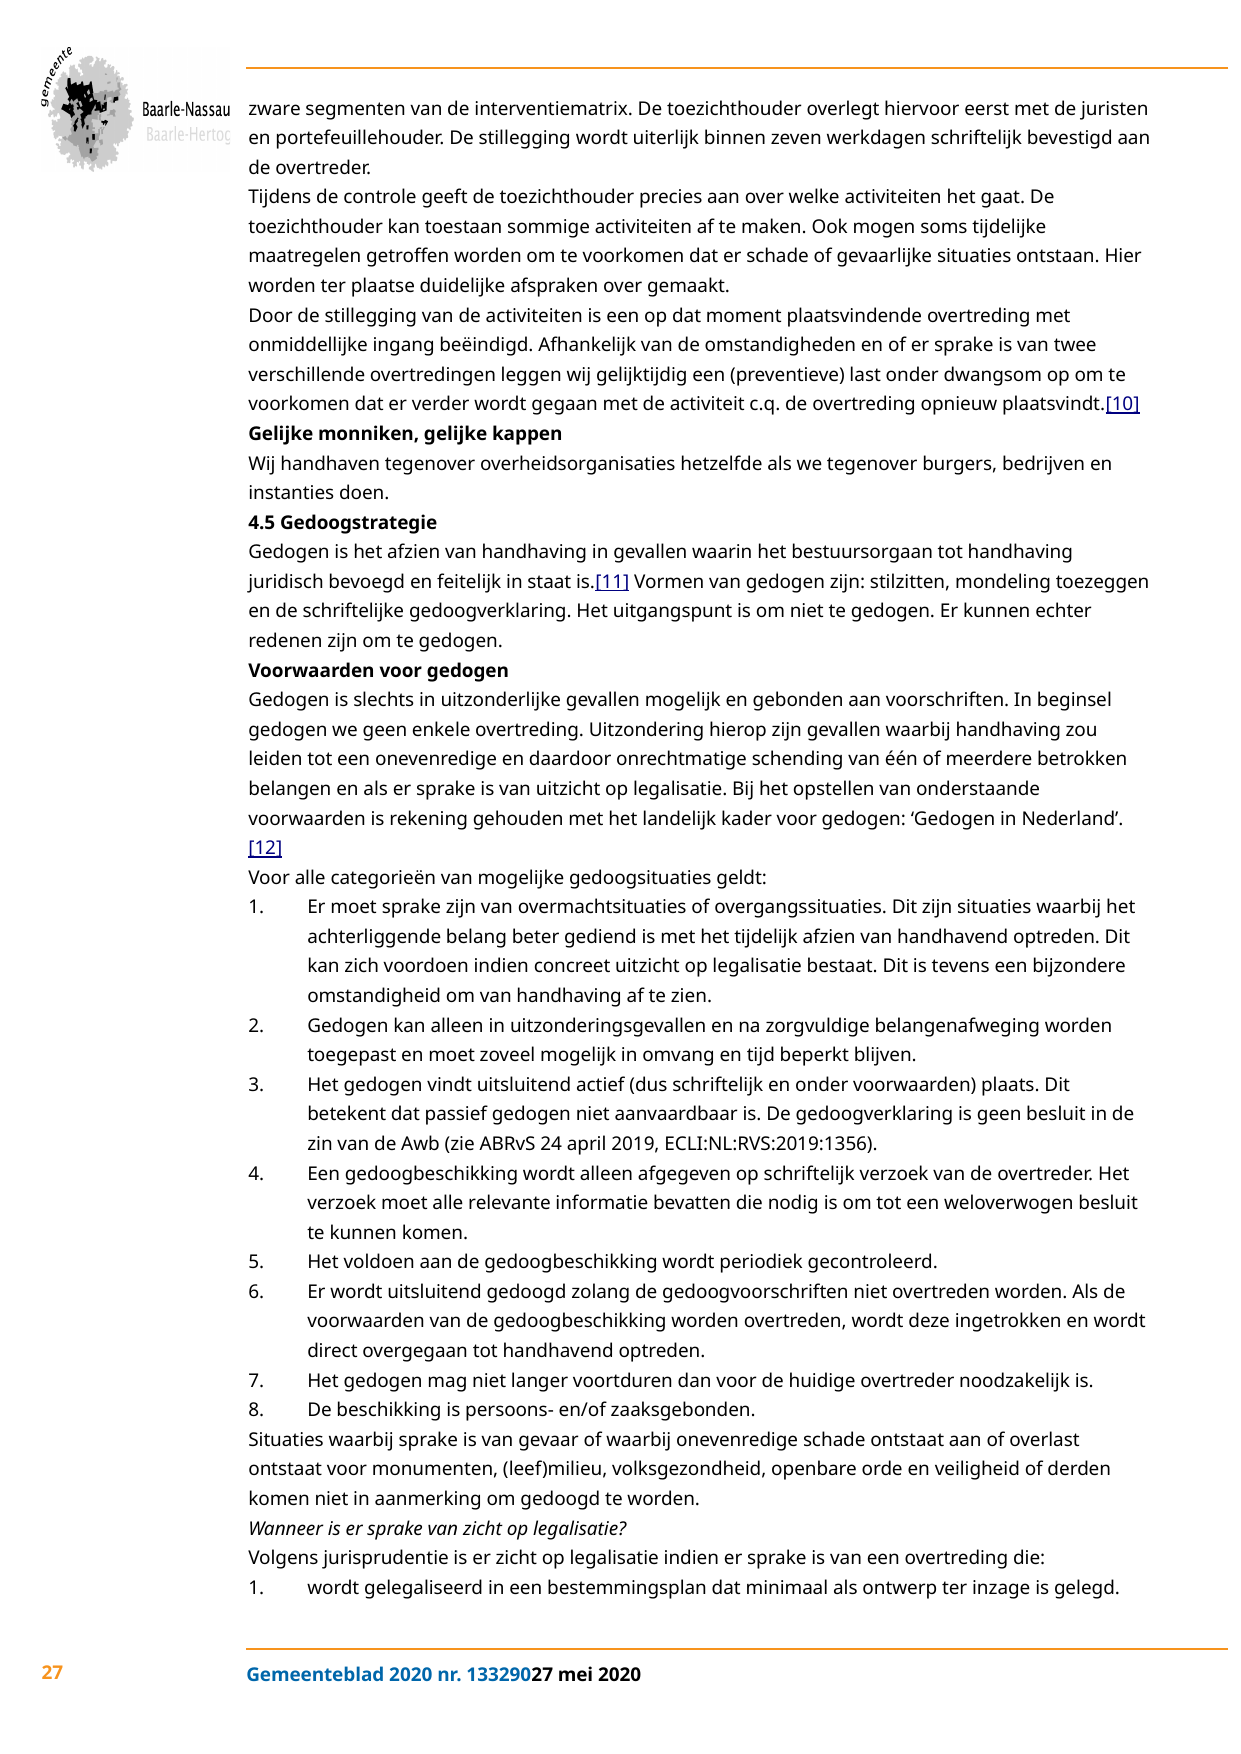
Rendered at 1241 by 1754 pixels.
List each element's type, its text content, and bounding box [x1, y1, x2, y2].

list Er wordt uitsluitend gedoogd zolang de gedoogvoorschriften niet overtreden worden. Als de voorwaarden van de gedoogbeschikking worden overtreden, wordt deze ingetrokken en wordt direct overgegaan tot handhavend optreden. [248, 1278, 1152, 1363]
text Volgens jurisprudentie is er zicht op legalisatie indien er sprake is van een overtreding die: [248, 1544, 1152, 1570]
list Het gedogen mag niet langer voortduren dan voor de huidige overtreder noodzakelijk is. [248, 1367, 1152, 1393]
text Gelijke monniken, gelijke kappen [248, 420, 1152, 446]
text zware segmenten van de interventiematrix. De toezichthouder overlegt hiervoor eerst met de juristen en portefeuillehouder. De stillegging wordt uiterlijk binnen zeven werkdagen schriftelijk bevestigd aan de overtreder. [248, 95, 1152, 180]
text Voor alle categorieën van mogelijke gedoogsituaties geldt: [248, 864, 1152, 890]
list Een gedoogbeschikking wordt alleen afgegeven op schriftelijk verzoek van de overtreder. Het verzoek moet alle relevante informatie bevatten die nodig is om tot een weloverwogen besluit te kunnen komen. [248, 1160, 1152, 1245]
text 4.5 Gedoogstrategie [248, 509, 1152, 535]
text Gedogen is slechts in uitzonderlijke gevallen mogelijk en gebonden aan voorschriften. In beginsel gedogen we geen enkele overtreding. Uitzondering hierop zijn gevallen waarbij handhaving zou leiden tot een onevenredige en daardoor onrechtmatige schending van één of meerdere betrokken belangen en als er sprake is van uitzicht op legalisatie. Bij het opstellen van onderstaande voorwaarden is rekening gehouden met het landelijk kader voor gedogen: ‘Gedogen in Nederland’.[12] [248, 686, 1152, 860]
text Tijdens de controle geeft de toezichthouder precies aan over welke activiteiten het gaat. De toezichthouder kan toestaan sommige activiteiten af te maken. Ook mogen soms tijdelijke maatregelen getroffen worden om te voorkomen dat er schade of gevaarlijke situaties ontstaan. Hier worden ter plaatse duidelijke afspraken over gemaakt. [248, 183, 1152, 298]
list Gedogen kan alleen in uitzonderingsgevallen en na zorgvuldige belangenafweging worden toegepast en moet zoveel mogelijk in omvang en tijd beperkt blijven. [248, 1012, 1152, 1067]
list Het gedogen vindt uitsluitend actief (dus schriftelijk en onder voorwaarden) plaats. Dit betekent dat passief gedogen niet aanvaardbaar is. De gedoogverklaring is geen besluit in de zin van de Awb (zie ABRvS 24 april 2019, ECLI:NL:RVS:2019:1356). [248, 1071, 1152, 1156]
list Het voldoen aan de gedoogbeschikking wordt periodiek gecontroleerd. [248, 1248, 1152, 1274]
list Er moet sprake zijn van overmachtsituaties of overgangssituaties. Dit zijn situaties waarbij het achterliggende belang beter gediend is met het tijdelijk afzien van handhavend optreden. Dit kan zich voordoen indien concreet uitzicht op legalisatie bestaat. Dit is tevens een bijzondere omstandigheid om van handhaving af te zien. [248, 893, 1152, 1008]
picture [41, 47, 231, 172]
text Wij handhaven tegenover overheidsorganisaties hetzelfde als we tegenover burgers, bedrijven en instanties doen. [248, 450, 1152, 505]
text Voorwaarden voor gedogen [248, 657, 1152, 683]
list wordt gelegaliseerd in een bestemmingsplan dat minimaal als ontwerp ter inzage is gelegd. [248, 1574, 1152, 1600]
text Wanneer is er sprake van zicht op legalisatie? [248, 1515, 1152, 1541]
list De beschikking is persoons- en/of zaaksgebonden. [248, 1396, 1152, 1422]
text Door de stillegging van de activiteiten is een op dat moment plaatsvindende overtreding met onmiddellijke ingang beëindigd. Afhankelijk van de omstandigheden en of er sprake is van twee verschillende overtredingen leggen wij gelijktijdig een (preventieve) last onder dwangsom op om te voorkomen dat er verder wordt gegaan met de activiteit c.q. de overtreding opnieuw plaatsvindt.[10] [248, 302, 1152, 416]
text Situaties waarbij sprake is van gevaar of waarbij onevenredige schade ontstaat aan of overlast ontstaat voor monumenten, (leef)milieu, volksgezondheid, openbare orde en veiligheid of derden komen niet in aanmerking om gedoogd te worden. [248, 1426, 1152, 1511]
text Gedogen is het afzien van handhaving in gevallen waarin het bestuursorgaan tot handhaving juridisch bevoegd en feitelijk in staat is.[11] Vormen van gedogen zijn: stilzitten, mondeling toezeggen en de schriftelijke gedoogverklaring. Het uitgangspunt is om niet te gedogen. Er kunnen echter redenen zijn om te gedogen. [248, 538, 1152, 653]
